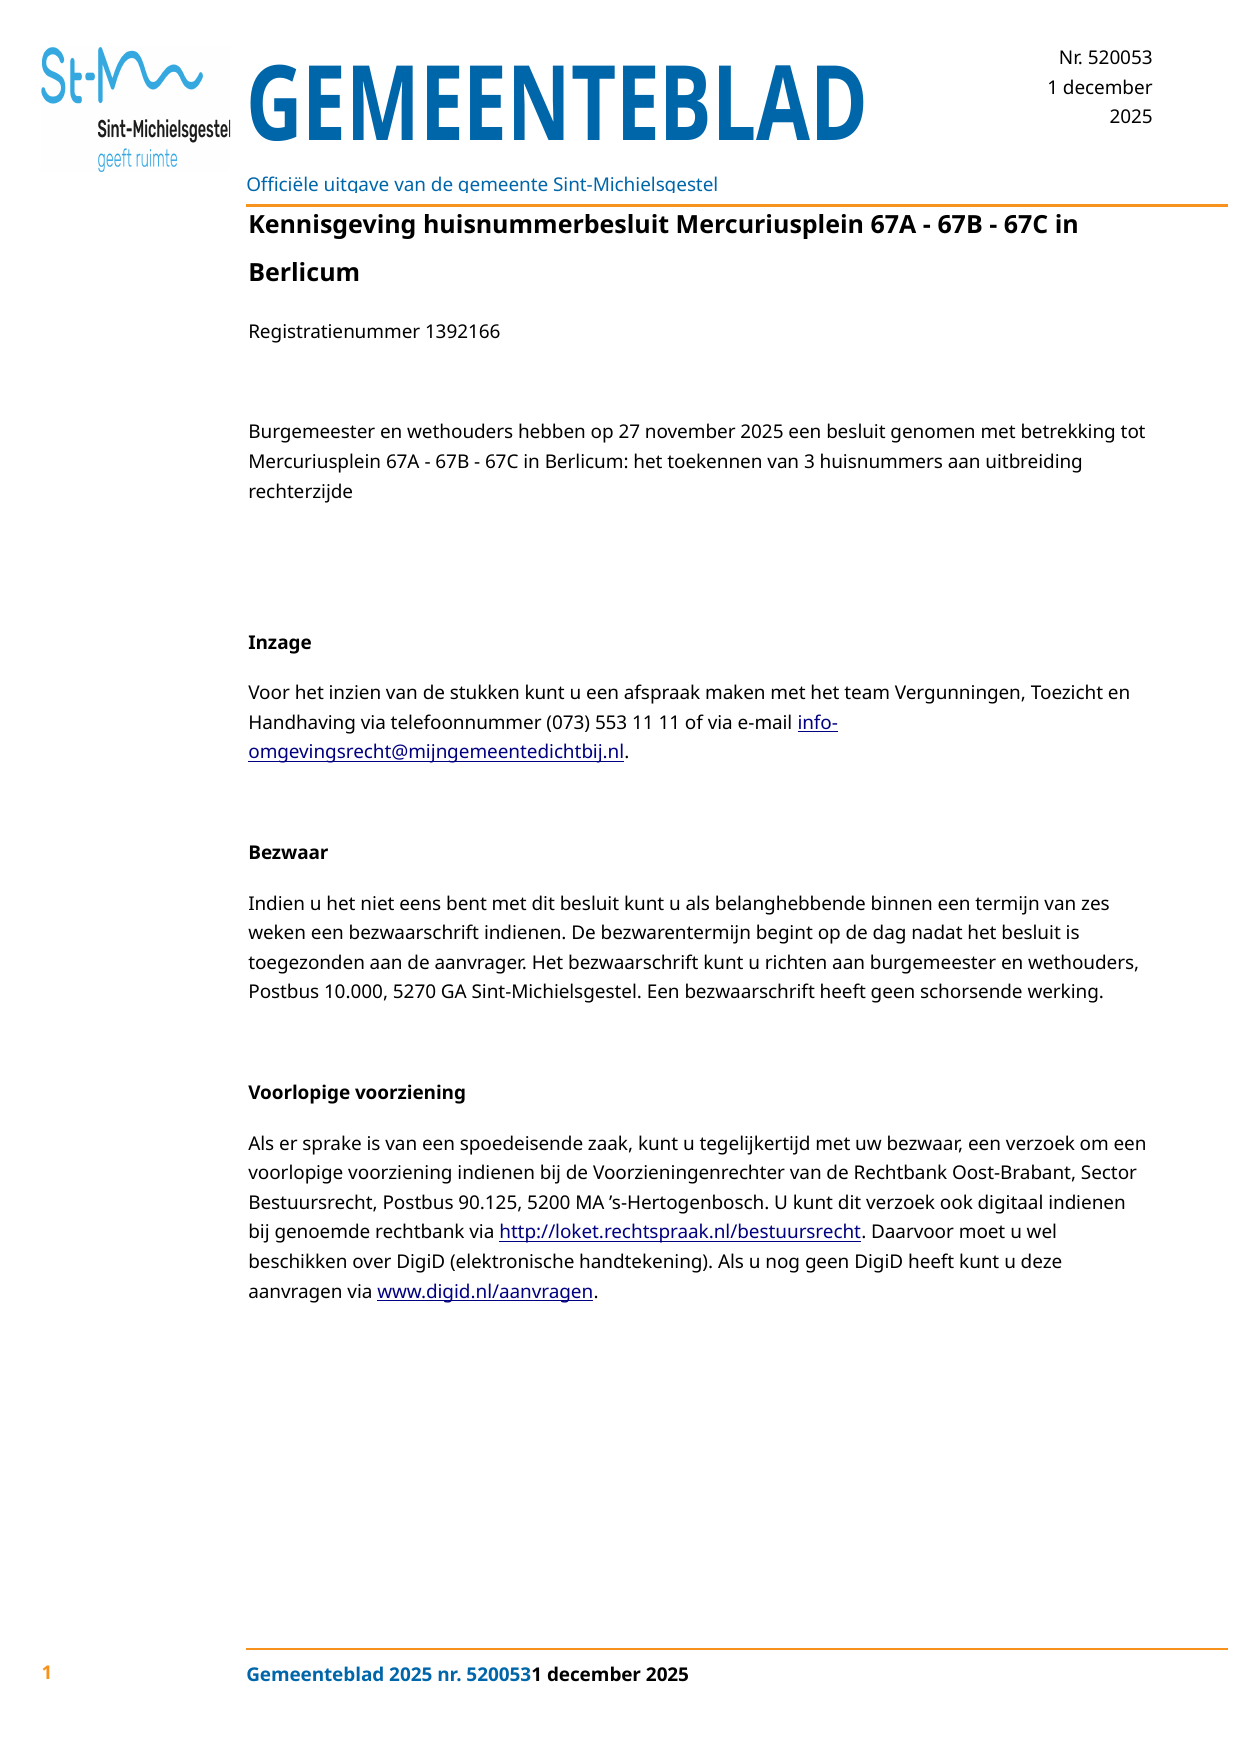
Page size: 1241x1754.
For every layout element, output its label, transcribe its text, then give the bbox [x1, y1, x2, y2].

text Kennisgeving huisnummerbesluit Mercuriusplein 67A - 67B - 67C in Berlicum [248, 207, 1152, 288]
text Burgemeester en wethouders hebben op 27 november 2025 een besluit genomen met betrekking tot Mercuriusplein 67A - 67B - 67C in Berlicum: het toekennen van 3 huisnummers aan uitbreiding rechterzijde [248, 419, 1152, 504]
text Voorlopige voorziening [248, 1079, 1152, 1105]
text Registratienummer 1392166 [248, 318, 1152, 344]
text Indien u het niet eens bent met dit besluit kunt u als belanghebbende binnen een termijn van zes weken een bezwaarschrift indienen. De bezwarentermijn begint op de dag nadat het besluit is toegezonden aan de aanvrager. Het bezwaarschrift kunt u richten aan burgemeester en wethouders, Postbus 10.000, 5270 GA Sint-Michielsgestel. Een bezwaarschrift heeft geen schorsende werking. [248, 890, 1152, 1004]
text Als er sprake is van een spoedeisende zaak, kunt u tegelijkertijd met uw bezwaar, een verzoek om een voorlopige voorziening indienen bij de Voorzieningenrechter van de Rechtbank Oost-Brabant, Sector Bestuursrecht, Postbus 90.125, 5200 MA ’s-Hertogenbosch. U kunt dit verzoek ook digitaal indienen bij genoemde rechtbank via http://loket.rechtspraak.nl/bestuursrecht. Daarvoor moet u wel beschikken over DigiD (elektronische handtekening). Als u nog geen DigiD heeft kunt u deze aanvragen via www.digid.nl/aanvragen. [248, 1130, 1152, 1304]
text Inzage [248, 629, 1152, 655]
picture [41, 47, 231, 172]
text Bezwaar [248, 839, 1152, 865]
text Voor het inzien van de stukken kunt u een afspraak maken met het team Vergunningen, Toezicht en Handhaving via telefoonnummer (073) 553 11 11 of via e-mail info-omgevingsrecht@mijngemeentedichtbij.nl. [248, 679, 1152, 764]
